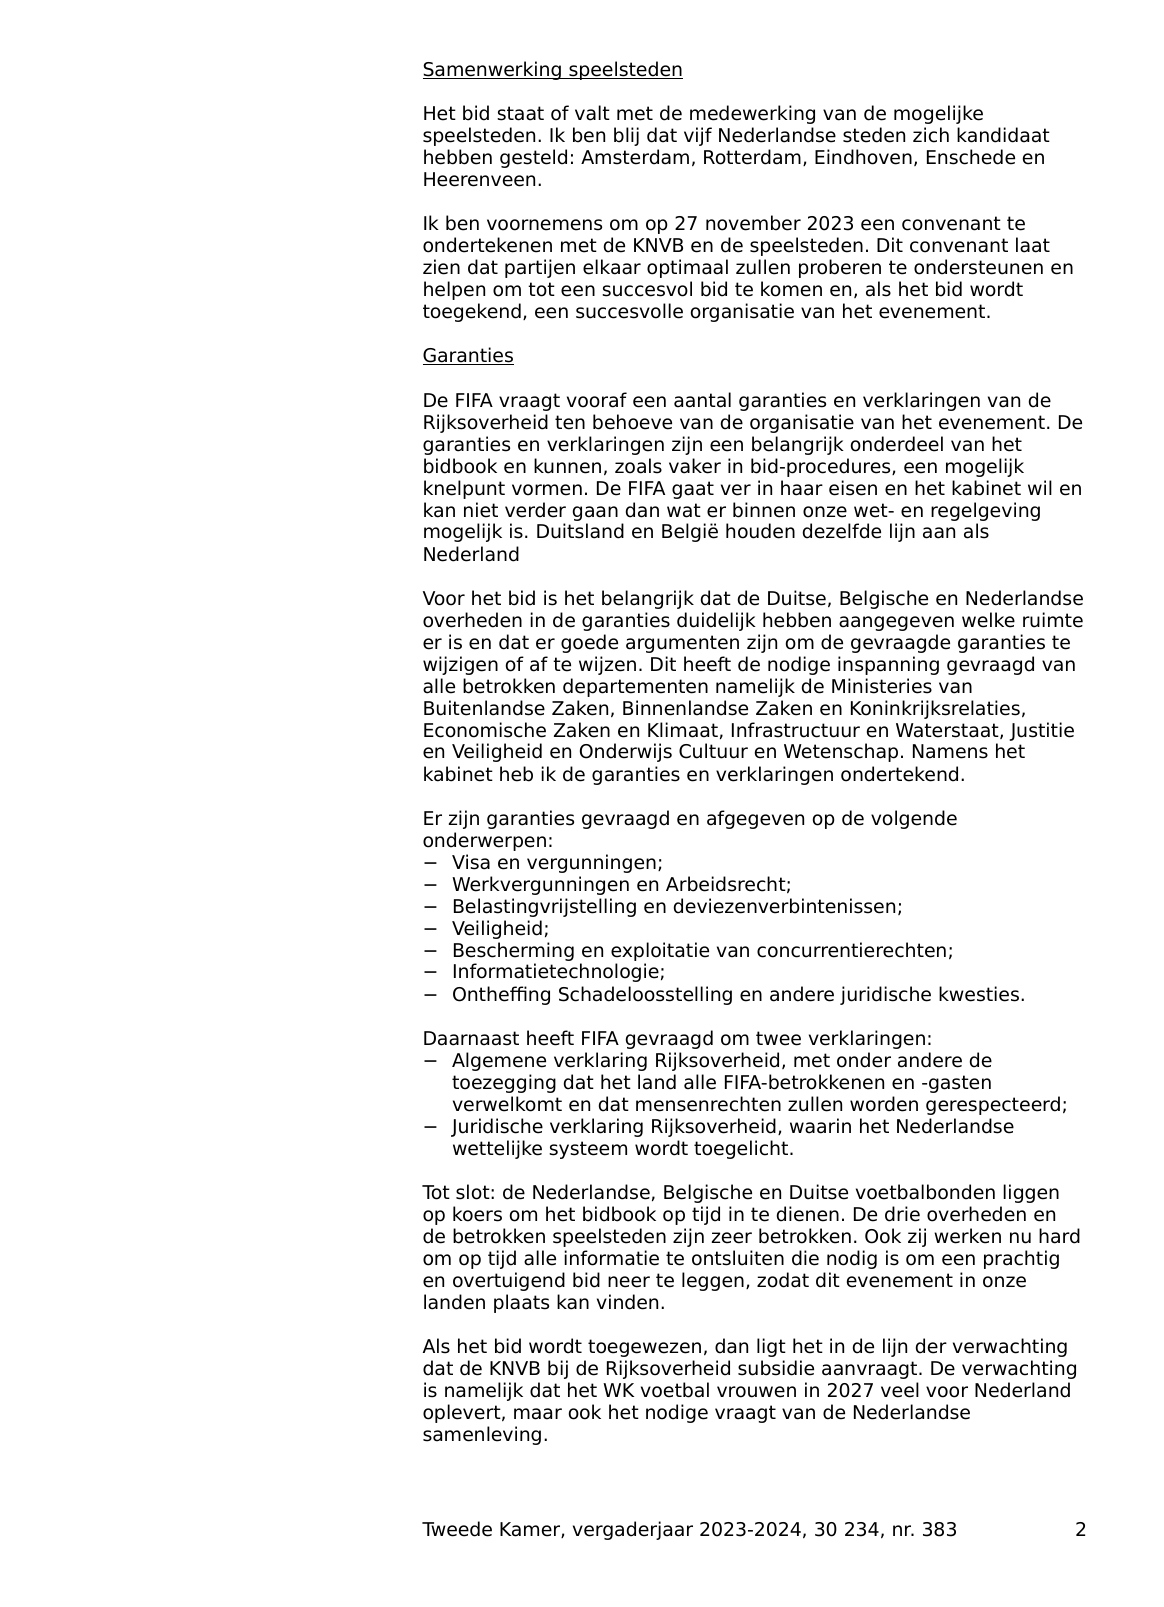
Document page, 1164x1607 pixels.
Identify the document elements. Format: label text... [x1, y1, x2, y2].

text − Bescherming en exploitatie van concurrentierechten; [422, 939, 1087, 961]
subtitle Samenwerking speelsteden [422, 59, 1087, 81]
subtitle Garanties [422, 345, 1087, 367]
text Daarnaast heeft FIFA gevraagd om twee verklaringen: [422, 1028, 1087, 1049]
text Het bid staat of valt met de medewerking van de mogelijke speelsteden. Ik ben blij dat vijf Nederlandse steden zich kandidaat hebben gesteld: Amsterdam, Rotterdam, Eindhoven, Enschede en Heerenveen. [422, 103, 1087, 191]
text − Visa en vergunningen; [422, 852, 1087, 873]
text Tot slot: de Nederlandse, Belgische en Duitse voetbalbonden liggen op koers om het bidbook op tijd in te dienen. De drie overheden en de betrokken speelsteden zijn zeer betrokken. Ook zij werken nu hard om op tijd alle informatie te ontsluiten die nodig is om een prachtig en overtuigend bid neer te leggen, zodat dit evenement in onze landen plaats kan vinden. [422, 1182, 1087, 1313]
text − Werkvergunningen en Arbeidsrecht; [422, 873, 1087, 896]
text Er zijn garanties gevraagd en afgegeven op de volgende onderwerpen: [422, 808, 1087, 852]
text Voor het bid is het belangrijk dat de Duitse, Belgische en Nederlandse overheden in de garanties duidelijk hebben aangegeven welke ruimte er is en dat er goede argumenten zijn om de gevraagde garanties te wijzigen of af te wijzen. Dit heeft de nodige inspanning gevraagd van alle betrokken departementen namelijk de Ministeries van Buitenlandse Zaken, Binnenlandse Zaken en Koninkrijksrelaties, Economische Zaken en Klimaat, Infrastructuur en Waterstaat, Justitie en Veiligheid en Onderwijs Cultuur en Wetenschap. Namens het kabinet heb ik de garanties en verklaringen ondertekend. [422, 588, 1087, 785]
text − Informatietechnologie; [422, 961, 1087, 983]
text − Belastingvrijstelling en deviezenverbintenissen; [422, 896, 1087, 917]
text − Ontheffing Schadeloosstelling en andere juridische kwesties. [422, 983, 1087, 1005]
text − Juridische verklaring Rijksoverheid, waarin het Nederlandse wettelijke systeem wordt toegelicht. [422, 1116, 1087, 1159]
text Ik ben voornemens om op 27 november 2023 een convenant te ondertekenen met de KNVB en de speelsteden. Dit convenant laat zien dat partijen elkaar optimaal zullen proberen te ondersteunen en helpen om tot een succesvol bid te komen en, als het bid wordt toegekend, een succesvolle organisatie van het evenement. [422, 213, 1087, 323]
text − Veiligheid; [422, 917, 1087, 939]
text Als het bid wordt toegewezen, dan ligt het in de lijn der verwachting dat de KNVB bij de Rijksoverheid subsidie aanvraagt. De verwachting is namelijk dat het WK voetbal vrouwen in 2027 veel voor Nederland oplevert, maar ook het nodige vraagt van de Nederlandse samenleving. [422, 1336, 1087, 1446]
text De FIFA vraagt vooraf een aantal garanties en verklaringen van de Rijksoverheid ten behoeve van de organisatie van het evenement. De garanties en verklaringen zijn een belangrijk onderdeel van het bidbook en kunnen, zoals vaker in bid-procedures, een mogelijk knelpunt vormen. De FIFA gaat ver in haar eisen en het kabinet wil en kan niet verder gaan dan wat er binnen onze wet- en regelgeving mogelijk is. Duitsland en België houden dezelfde lijn aan als Nederland [422, 389, 1087, 565]
text − Algemene verklaring Rijksoverheid, met onder andere de toezegging dat het land alle FIFA-betrokkenen en -gasten verwelkomt en dat mensenrechten zullen worden gerespecteerd; [422, 1049, 1087, 1116]
